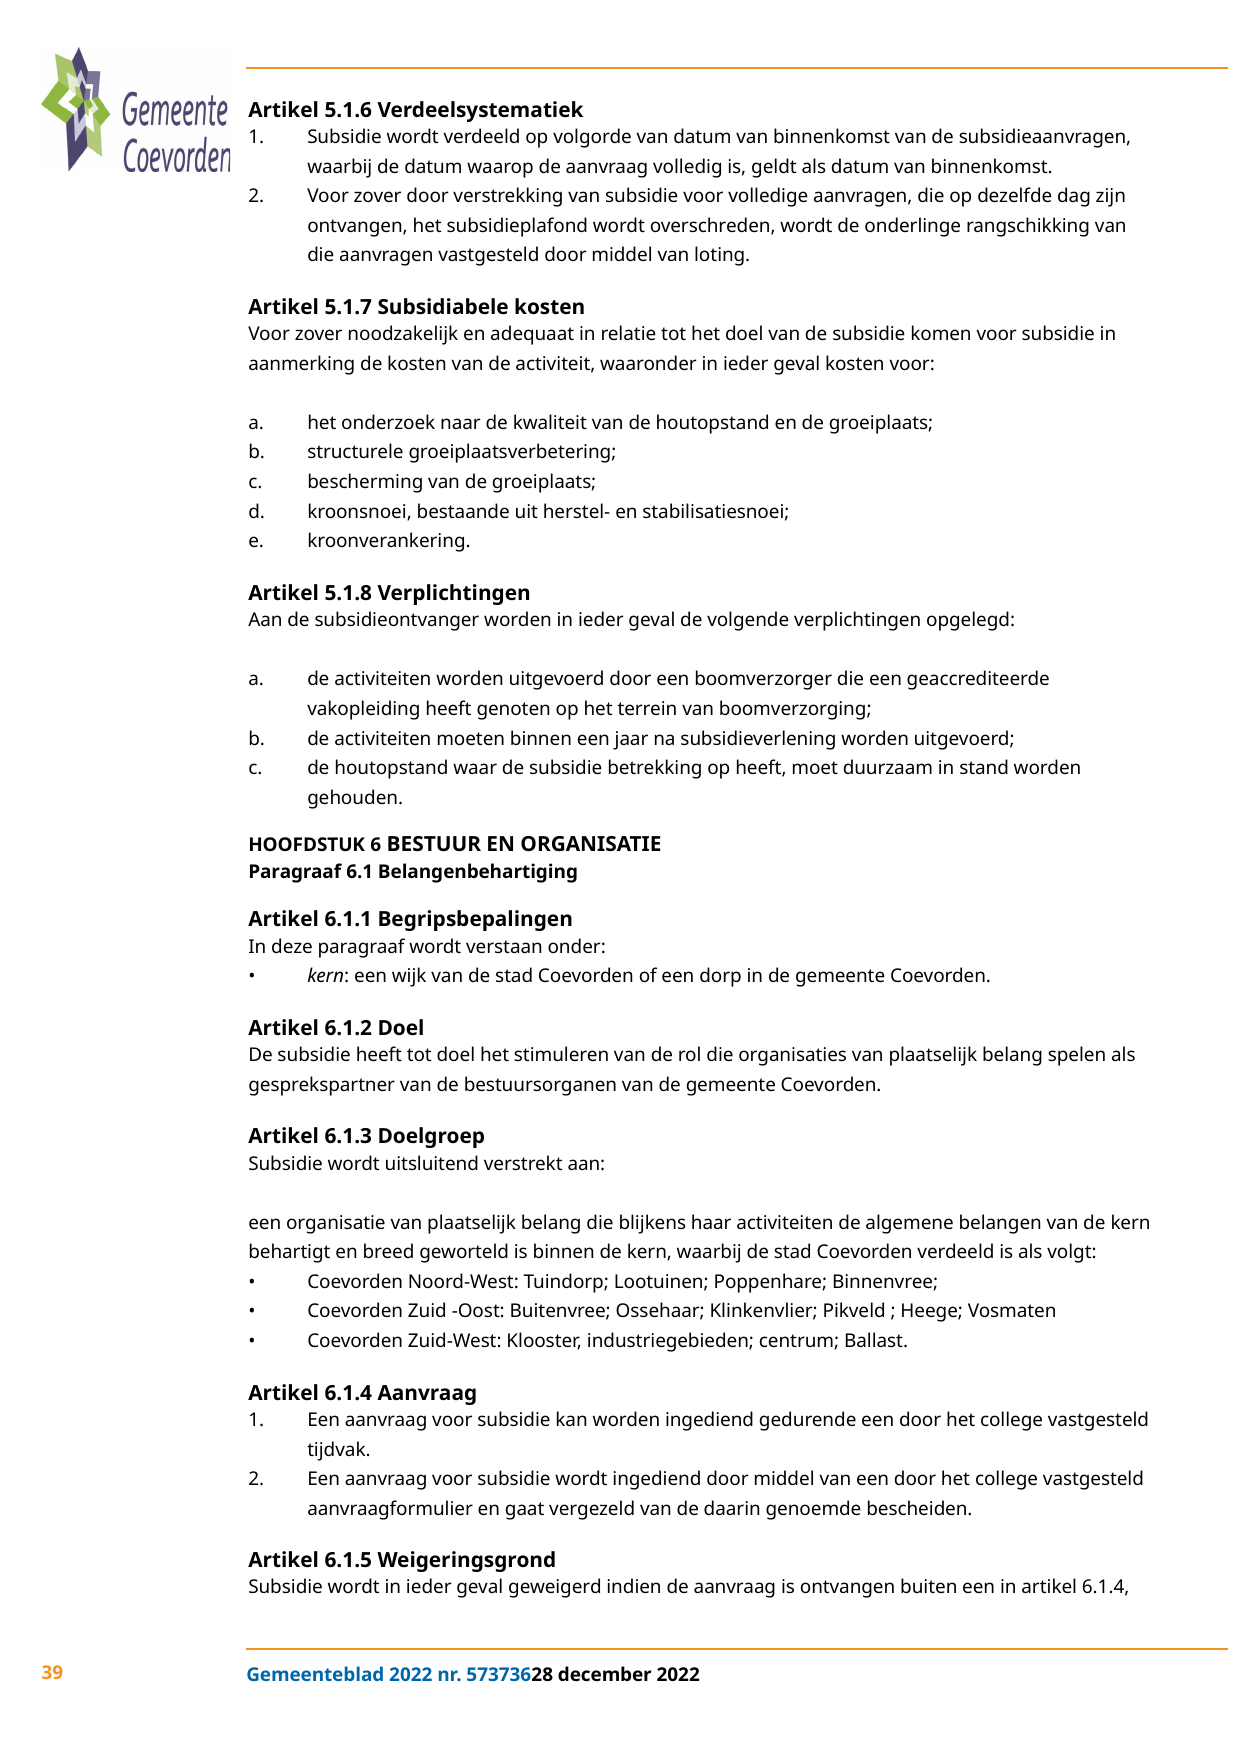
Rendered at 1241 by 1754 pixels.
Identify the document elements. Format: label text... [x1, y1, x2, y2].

list de houtopstand waar de subsidie betrekking op heeft, moet duurzaam in stand worden gehouden. [248, 754, 1152, 809]
text Paragraaf 6.1 Belangenbehartiging [248, 858, 1152, 884]
list Coevorden Zuid-West: Klooster, industriegebieden; centrum; Ballast. [248, 1327, 1152, 1353]
text Subsidie wordt in ieder geval geweigerd indien de aanvraag is ontvangen buiten een in artikel 6.1.4, [248, 1574, 1152, 1599]
text een organisatie van plaatselijk belang die blijkens haar activiteiten de algemene belangen van de kern behartigt en breed geworteld is binnen de kern, waarbij de stad Coevorden verdeeld is als volgt: [248, 1209, 1152, 1264]
text Artikel 6.1.1 Begripsbepalingen [248, 904, 1152, 933]
text Artikel 5.1.8 Verplichtingen [248, 578, 1152, 606]
text Artikel 5.1.7 Subsidiabele kosten [248, 292, 1152, 320]
list Voor zover door verstrekking van subsidie voor volledige aanvragen, die op dezelfde dag zijn ontvangen, het subsidieplafond wordt overschreden, wordt de onderlinge rangschikking van die aanvragen vastgesteld door middel van loting. [248, 182, 1152, 267]
text Aan de subsidieontvanger worden in ieder geval de volgende verplichtingen opgelegd: [248, 606, 1152, 632]
list de activiteiten worden uitgevoerd door een boomverzorger die een geaccrediteerde vakopleiding heeft genoten op het terrein van boomverzorging; [248, 666, 1152, 721]
list Coevorden Zuid -Oost: Buitenvree; Ossehaar; Klinkenvlier; Pikveld ; Heege; Vosmaten [248, 1298, 1152, 1323]
picture [41, 47, 231, 172]
list de activiteiten moeten binnen een jaar na subsidieverlening worden uitgevoerd; [248, 725, 1152, 750]
text Artikel 6.1.5 Weigeringsgrond [248, 1545, 1152, 1574]
list structurele groeiplaatsverbetering; [248, 439, 1152, 464]
text Artikel 6.1.3 Doelgroep [248, 1121, 1152, 1150]
text De subsidie heeft tot doel het stimuleren van de rol die organisaties van plaatselijk belang spelen als gesprekspartner van de bestuursorganen van de gemeente Coevorden. [248, 1041, 1152, 1097]
list Een aanvraag voor subsidie wordt ingediend door middel van een door het college vastgesteld aanvraagformulier en gaat vergezeld van de daarin genoemde bescheiden. [248, 1465, 1152, 1521]
list het onderzoek naar de kwaliteit van de houtopstand en de groeiplaats; [248, 409, 1152, 435]
text In deze paragraaf wordt verstaan onder: [248, 933, 1152, 959]
list Een aanvraag voor subsidie kan worden ingediend gedurende een door het college vastgesteld tijdvak. [248, 1406, 1152, 1461]
list Coevorden Noord-West: Tuindorp; Lootuinen; Poppenhare; Binnenvree; [248, 1268, 1152, 1294]
list kroonsnoei, bestaande uit herstel- en stabilisatiesnoei; [248, 498, 1152, 524]
text HOOFDSTUK 6 BESTUUR EN ORGANISATIE [248, 829, 1152, 858]
text Artikel 5.1.6 Verdeelsystematiek [248, 95, 1152, 123]
list kroonverankering. [248, 527, 1152, 553]
list Subsidie wordt verdeeld op volgorde van datum van binnenkomst van de subsidieaanvragen, waarbij de datum waarop de aanvraag volledig is, geldt als datum van binnenkomst. [248, 123, 1152, 178]
text Subsidie wordt uitsluitend verstrekt aan: [248, 1150, 1152, 1176]
list kern: een wijk van de stad Coevorden of een dorp in de gemeente Coevorden. [248, 962, 1152, 988]
text Artikel 6.1.4 Aanvraag [248, 1378, 1152, 1406]
text Artikel 6.1.2 Doel [248, 1013, 1152, 1041]
list bescherming van de groeiplaats; [248, 468, 1152, 494]
text Voor zover noodzakelijk en adequaat in relatie tot het doel van de subsidie komen voor subsidie in aanmerking de kosten van de activiteit, waaronder in ieder geval kosten voor: [248, 320, 1152, 376]
